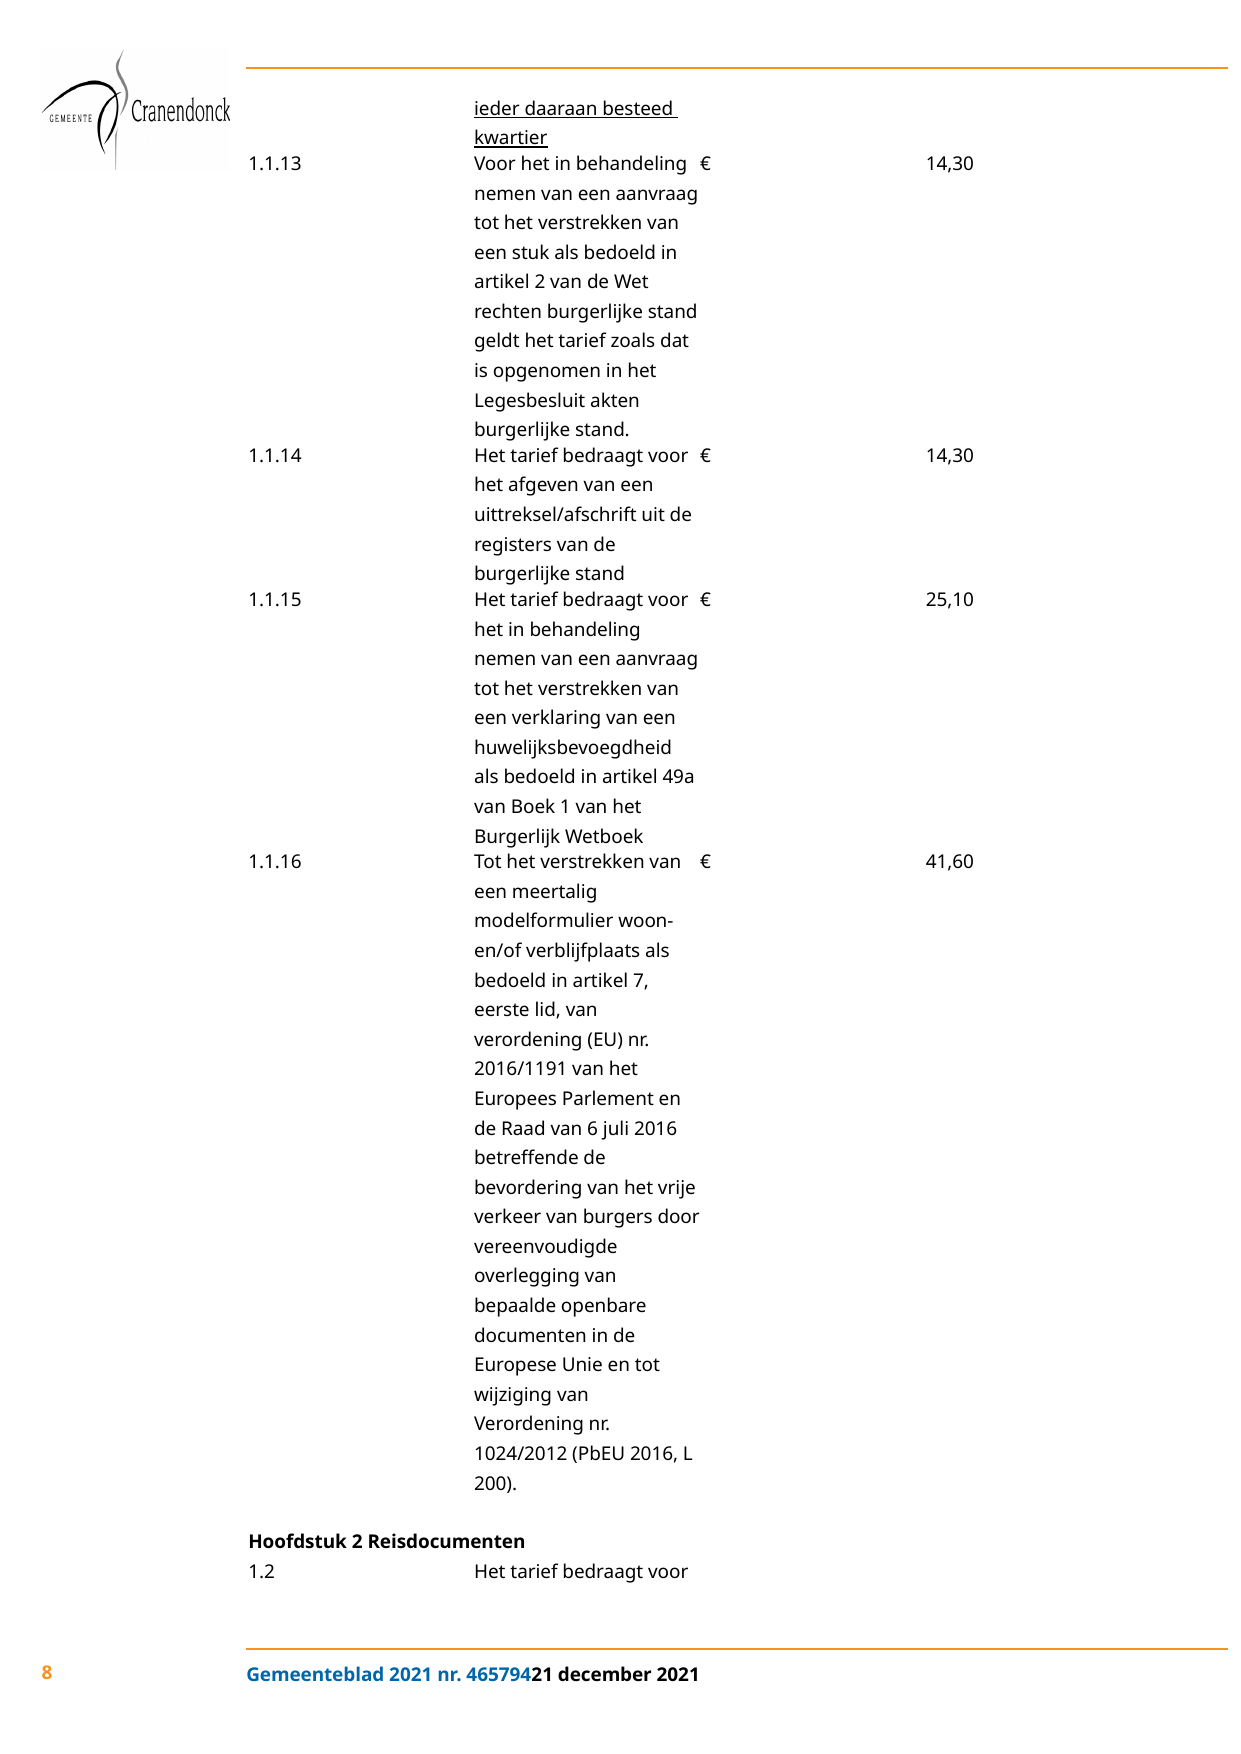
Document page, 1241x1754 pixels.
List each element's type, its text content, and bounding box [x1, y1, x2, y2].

table_header Het tarief bedraagt voor [474, 1558, 700, 1584]
table_cell [700, 95, 926, 150]
table_cell [248, 95, 474, 150]
table_header 1.2 [248, 1558, 474, 1584]
table_cell Het tarief bedraagt voor het in behandeling nemen van een aanvraag tot het verstrekken van een verklaring van een huwelijksbevoegdheid als bedoeld in artikel 49a van Boek 1 van het Burgerlijk Wetboek [474, 586, 700, 848]
table_cell Het tarief bedraagt voor het afgeven van een uittreksel/afschrift uit de registers van de burgerlijke stand [474, 442, 700, 586]
table_cell ieder daaraan besteed kwartier [474, 95, 700, 150]
table_cell Tot het verstrekken van een meertalig modelformulier woon- en/of verblijfplaats als bedoeld in artikel 7, eerste lid, van verordening (EU) nr. 2016/1191 van het Europees Parlement en de Raad van 6 juli 2016 betreffende de bevordering van het vrije verkeer van burgers door vereenvoudigde overlegging van bepaalde openbare documenten in de Europese Unie en tot wijziging van Verordening nr. 1024/2012 (PbEU 2016, L 200). [474, 849, 700, 1496]
table_cell 25,10 [926, 586, 1152, 848]
table_cell € [700, 849, 926, 1496]
table_cell Voor het in behandeling nemen van een aanvraag tot het verstrekken van een stuk als bedoeld in artikel 2 van de Wet rechten burgerlijke stand geldt het tarief zoals dat is opgenomen in het Legesbesluit akten burgerlijke stand. [474, 150, 700, 442]
table_cell 1.1.15 [248, 586, 474, 848]
picture [41, 47, 231, 172]
table_cell 41,60 [926, 849, 1152, 1496]
table_cell 1.1.16 [248, 849, 474, 1496]
table_cell 1.1.14 [248, 442, 474, 586]
table_cell € [700, 586, 926, 848]
text Hoofdstuk 2 Reisdocumenten [248, 1528, 1152, 1554]
table_header [700, 1558, 926, 1584]
table_cell 1.1.13 [248, 150, 474, 442]
table_header [926, 1558, 1152, 1584]
table_cell 14,30 [926, 150, 1152, 442]
table_cell € [700, 150, 926, 442]
table_cell € [700, 442, 926, 586]
table_cell [926, 95, 1152, 150]
table_cell 14,30 [926, 442, 1152, 586]
